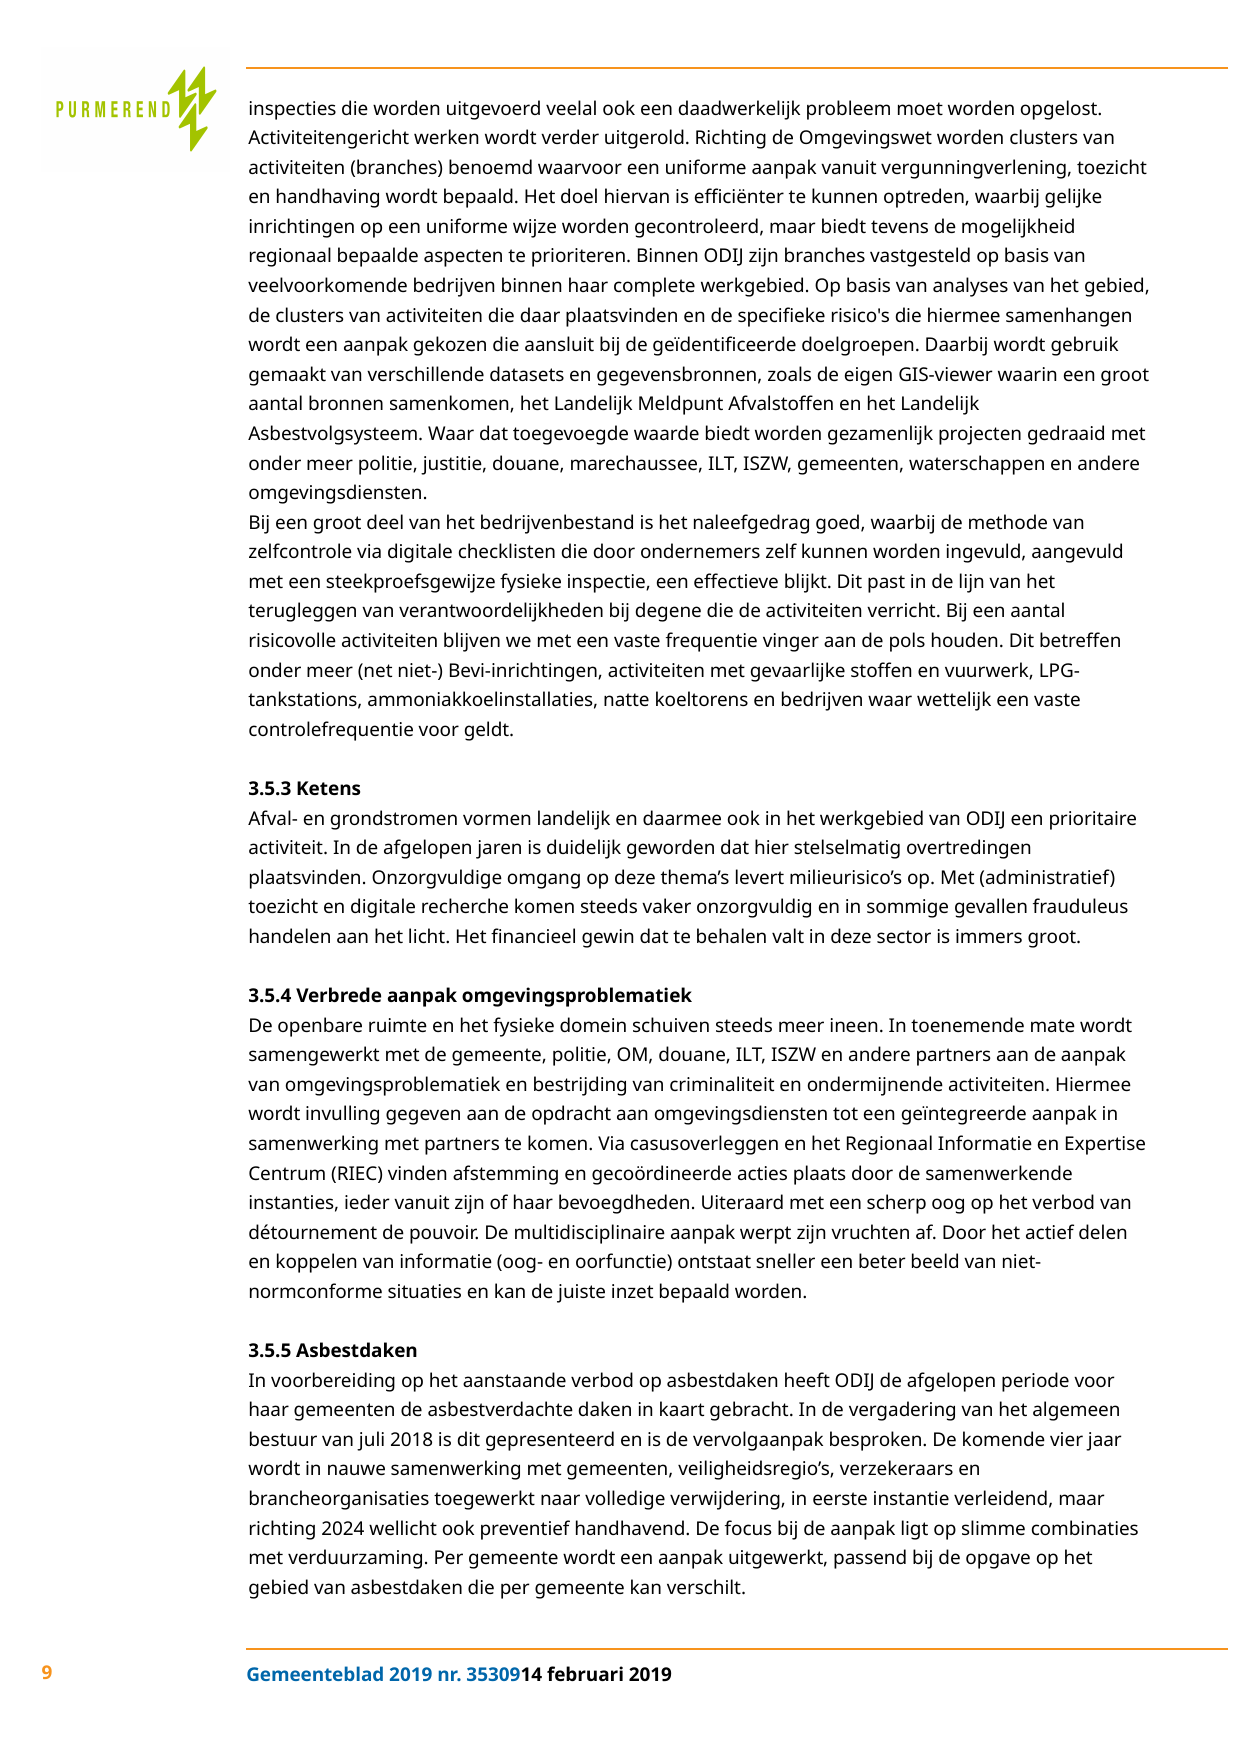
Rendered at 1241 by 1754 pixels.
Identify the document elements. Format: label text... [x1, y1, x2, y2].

text inspecties die worden uitgevoerd veelal ook een daadwerkelijk probleem moet worden opgelost. [248, 95, 1152, 121]
text In voorbereiding op het aanstaande verbod op asbestdaken heeft ODIJ de afgelopen periode voor haar gemeenten de asbestverdachte daken in kaart gebracht. In de vergadering van het algemeen bestuur van juli 2018 is dit gepresenteerd en is de vervolgaanpak besproken. De komende vier jaar wordt in nauwe samenwerking met gemeenten, veiligheidsregio’s, verzekeraars en brancheorganisaties toegewerkt naar volledige verwijdering, in eerste instantie verleidend, maar richting 2024 wellicht ook preventief handhavend. De focus bij de aanpak ligt op slimme combinaties met verduurzaming. Per gemeente wordt een aanpak uitgewerkt, passend bij de opgave op het gebied van asbestdaken die per gemeente kan verschilt. [248, 1367, 1152, 1600]
text Bij een groot deel van het bedrijvenbestand is het naleefgedrag goed, waarbij de methode van zelfcontrole via digitale checklisten die door ondernemers zelf kunnen worden ingevuld, aangevuld met een steekproefsgewijze fysieke inspectie, een effectieve blijkt. Dit past in de lijn van het terugleggen van verantwoordelijkheden bij degene die de activiteiten verricht. Bij een aantal risicovolle activiteiten blijven we met een vaste frequentie vinger aan de pols houden. Dit betreffen onder meer (net niet-) Bevi-inrichtingen, activiteiten met gevaarlijke stoffen en vuurwerk, LPG-tankstations, ammoniakkoelinstallaties, natte koeltorens en bedrijven waar wettelijk een vaste controlefrequentie voor geldt. [248, 509, 1152, 742]
text Afval- en grondstromen vormen landelijk en daarmee ook in het werkgebied van ODIJ een prioritaire activiteit. In de afgelopen jaren is duidelijk geworden dat hier stelselmatig overtredingen plaatsvinden. Onzorgvuldige omgang op deze thema’s levert milieurisico’s op. Met (administratief) toezicht en digitale recherche komen steeds vaker onzorgvuldig en in sommige gevallen frauduleus handelen aan het licht. Het financieel gewin dat te behalen valt in deze sector is immers groot. [248, 805, 1152, 949]
picture [41, 47, 231, 172]
text De openbare ruimte en het fysieke domein schuiven steeds meer ineen. In toenemende mate wordt samengewerkt met de gemeente, politie, OM, douane, ILT, ISZW en andere partners aan de aanpak van omgevingsproblematiek en bestrijding van criminaliteit en ondermijnende activiteiten. Hiermee wordt invulling gegeven aan de opdracht aan omgevingsdiensten tot een geïntegreerde aanpak in samenwerking met partners te komen. Via casusoverleggen en het Regionaal Informatie en Expertise Centrum (RIEC) vinden afstemming en gecoördineerde acties plaats door de samenwerkende instanties, ieder vanuit zijn of haar bevoegdheden. Uiteraard met een scherp oog op het verbod van détournement de pouvoir. De multidisciplinaire aanpak werpt zijn vruchten af. Door het actief delen en koppelen van informatie (oog- en oorfunctie) ontstaat sneller een beter beeld van niet-normconforme situaties en kan de juiste inzet bepaald worden. [248, 1012, 1152, 1304]
text 3.5.4 Verbrede aanpak omgevingsproblematiek [248, 982, 1152, 1008]
text Activiteitengericht werken wordt verder uitgerold. Richting de Omgevingswet worden clusters van activiteiten (branches) benoemd waarvoor een uniforme aanpak vanuit vergunningverlening, toezicht en handhaving wordt bepaald. Het doel hiervan is efficiënter te kunnen optreden, waarbij gelijke inrichtingen op een uniforme wijze worden gecontroleerd, maar biedt tevens de mogelijkheid regionaal bepaalde aspecten te prioriteren. Binnen ODIJ zijn branches vastgesteld op basis van veelvoorkomende bedrijven binnen haar complete werkgebied. Op basis van analyses van het gebied, de clusters van activiteiten die daar plaatsvinden en de specifieke risico's die hiermee samenhangen wordt een aanpak gekozen die aansluit bij de geïdentificeerde doelgroepen. Daarbij wordt gebruik gemaakt van verschillende datasets en gegevensbronnen, zoals de eigen GIS-viewer waarin een groot aantal bronnen samenkomen, het Landelijk Meldpunt Afvalstoffen en het Landelijk Asbestvolgsysteem. Waar dat toegevoegde waarde biedt worden gezamenlijk projecten gedraaid met onder meer politie, justitie, douane, marechaussee, ILT, ISZW, gemeenten, waterschappen en andere omgevingsdiensten. [248, 124, 1152, 505]
text 3.5.5 Asbestdaken [248, 1337, 1152, 1363]
text 3.5.3 Ketens [248, 775, 1152, 801]
